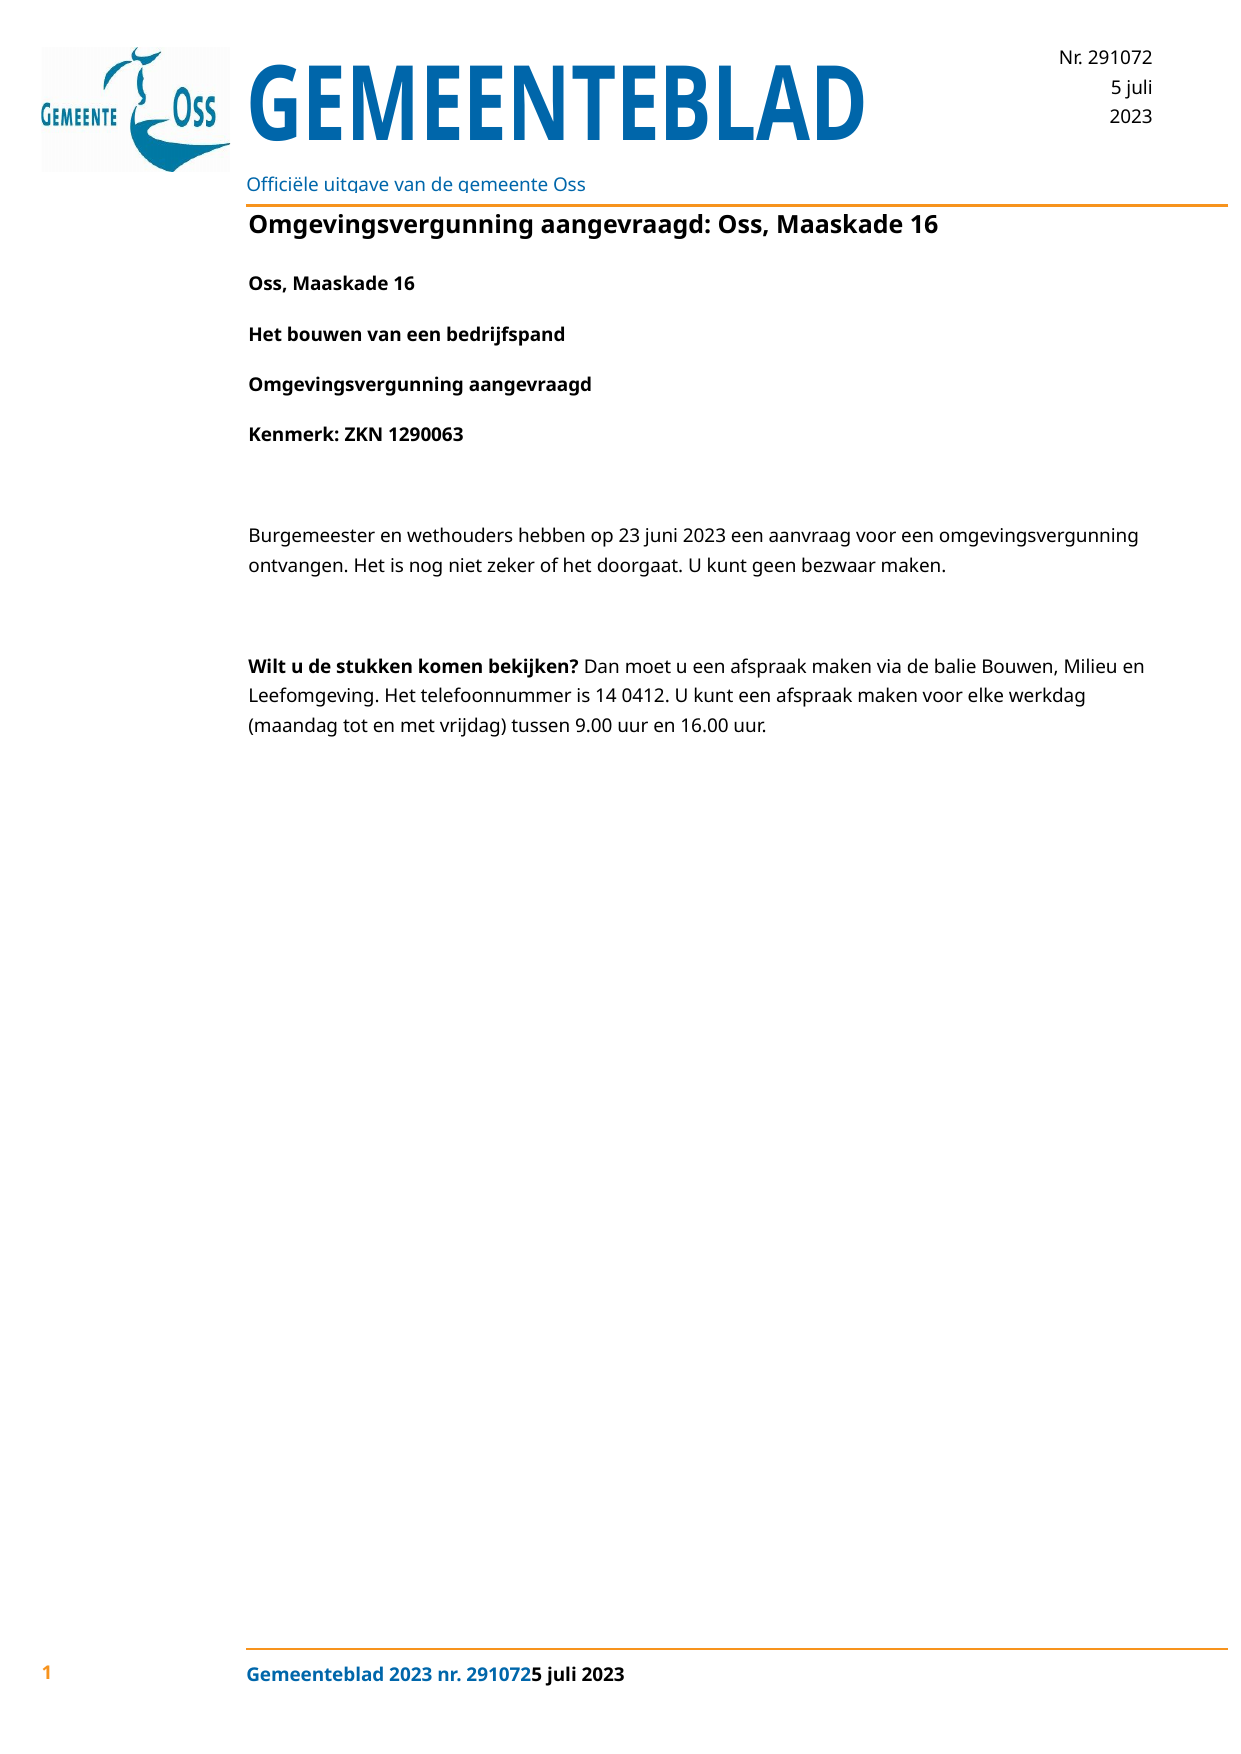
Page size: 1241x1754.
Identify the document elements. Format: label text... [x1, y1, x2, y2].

text Omgevingsvergunning aangevraagd: Oss, Maaskade 16 [248, 207, 1152, 241]
text Het bouwen van een bedrijfspand [248, 321, 1152, 346]
text Wilt u de stukken komen bekijken? Dan moet u een afspraak maken via de balie Bouwen, Milieu en Leefomgeving. Het telefoonnummer is 14 0412. U kunt een afspraak maken voor elke werkdag (maandag tot en met vrijdag) tussen 9.00 uur en 16.00 uur. [248, 653, 1152, 738]
text Kenmerk: ZKN 1290063 [248, 422, 1152, 447]
picture [41, 47, 231, 172]
text Omgevingsvergunning aangevraagd [248, 371, 1152, 397]
text Oss, Maaskade 16 [248, 270, 1152, 296]
text Burgemeester en wethouders hebben op 23 juni 2023 een aanvraag voor een omgevingsvergunning ontvangen. Het is nog niet zeker of het doorgaat. U kunt geen bezwaar maken. [248, 522, 1152, 578]
